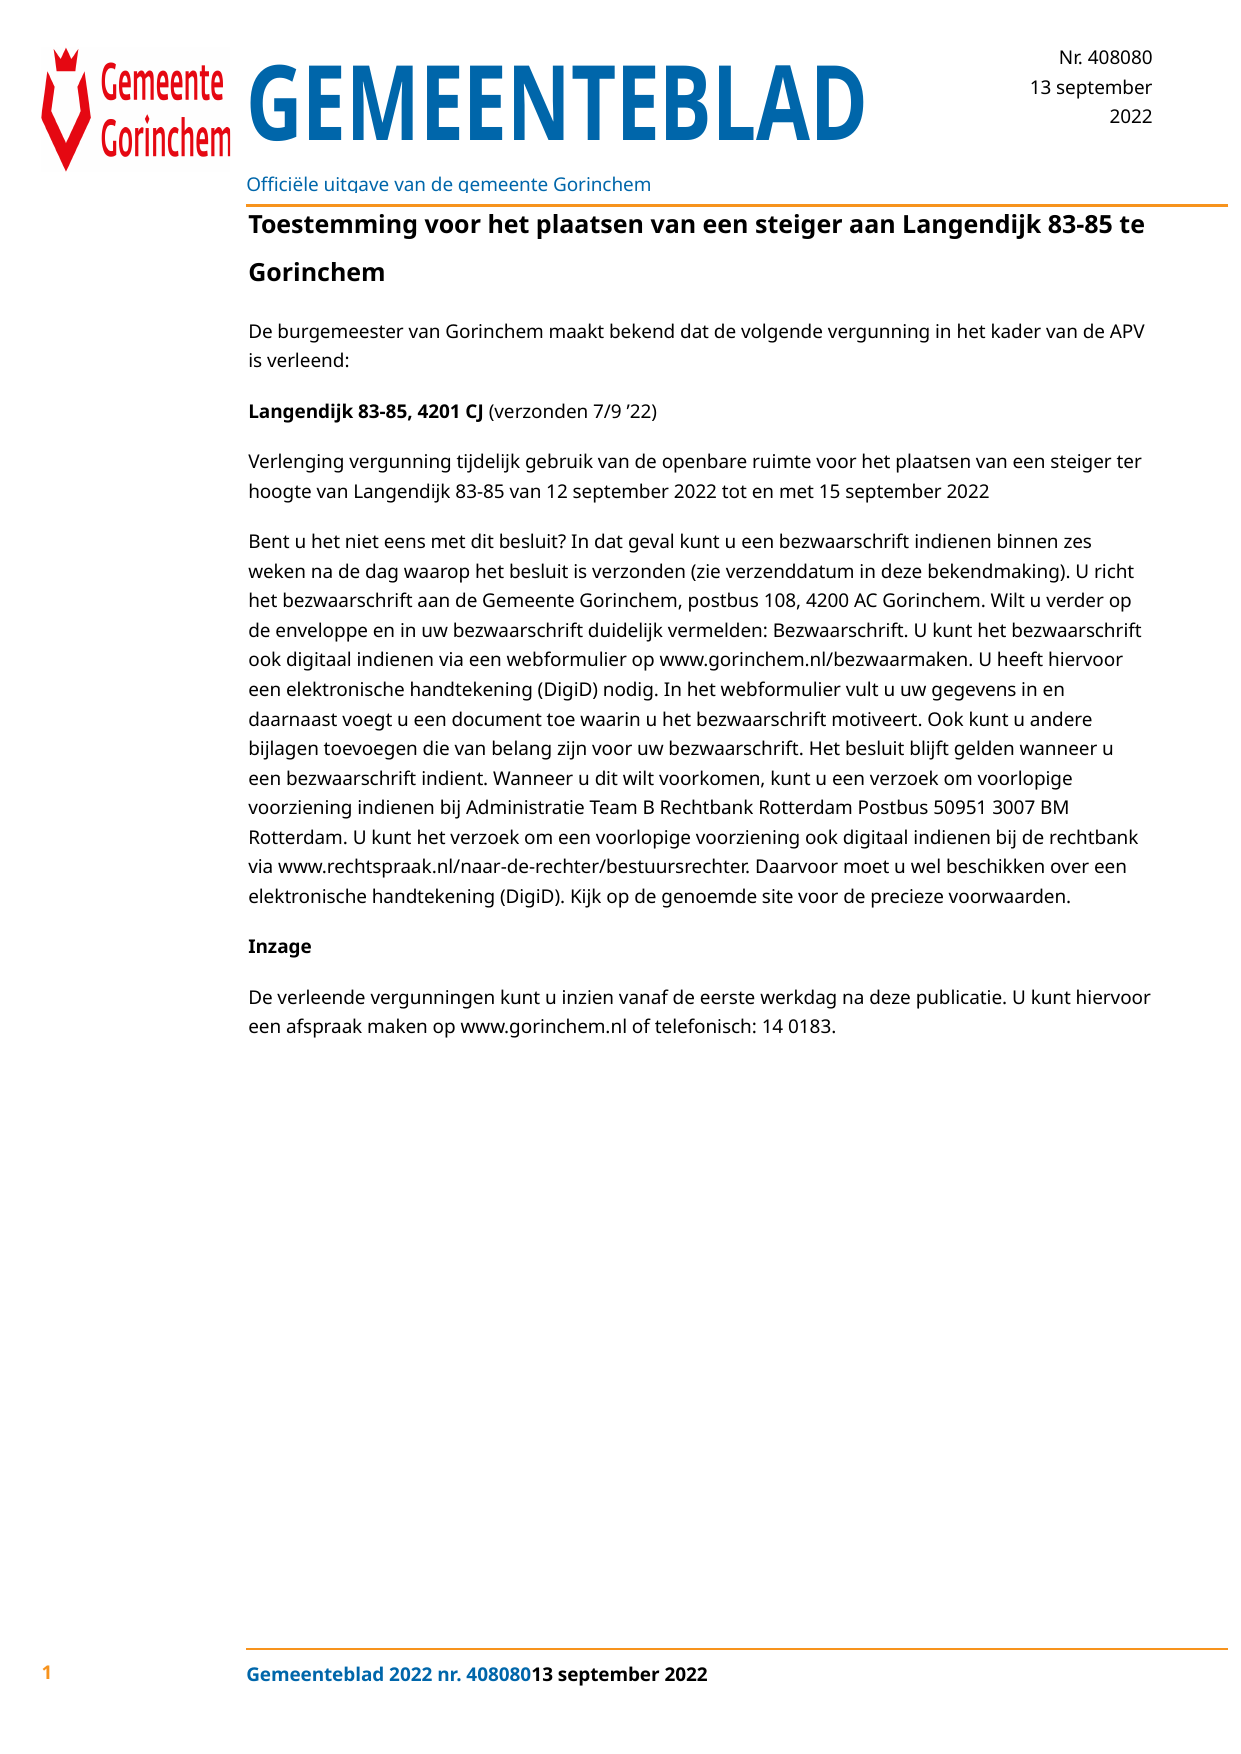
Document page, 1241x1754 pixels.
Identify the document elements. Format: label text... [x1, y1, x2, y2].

text De burgemeester van Gorinchem maakt bekend dat de volgende vergunning in het kader van de APV is verleend: [248, 318, 1152, 373]
text Inzage [248, 934, 1152, 959]
text Toestemming voor het plaatsen van een steiger aan Langendijk 83-85 te Gorinchem [248, 207, 1152, 288]
picture [41, 47, 231, 172]
text Langendijk 83-85, 4201 CJ (verzonden 7/9 ’22) [248, 398, 1152, 424]
text Bent u het niet eens met dit besluit? In dat geval kunt u een bezwaarschrift indienen binnen zes weken na de dag waarop het besluit is verzonden (zie verzenddatum in deze bekendmaking). U richt het bezwaarschrift aan de Gemeente Gorinchem, postbus 108, 4200 AC Gorinchem. Wilt u verder op de enveloppe en in uw bezwaarschrift duidelijk vermelden: Bezwaarschrift. U kunt het bezwaarschrift ook digitaal indienen via een webformulier op www.gorinchem.nl/bezwaarmaken. U heeft hiervoor een elektronische handtekening (DigiD) nodig. In het webformulier vult u uw gegevens in en daarnaast voegt u een document toe waarin u het bezwaarschrift motiveert. Ook kunt u andere bijlagen toevoegen die van belang zijn voor uw bezwaarschrift. Het besluit blijft gelden wanneer u een bezwaarschrift indient. Wanneer u dit wilt voorkomen, kunt u een verzoek om voorlopige voorziening indienen bij Administratie Team B Rechtbank Rotterdam Postbus 50951 3007 BM Rotterdam. U kunt het verzoek om een voorlopige voorziening ook digitaal indienen bij de rechtbank via www.rechtspraak.nl/naar-de-rechter/bestuursrechter. Daarvoor moet u wel beschikken over een elektronische handtekening (DigiD). Kijk op de genoemde site voor de precieze voorwaarden. [248, 528, 1152, 909]
text De verleende vergunningen kunt u inzien vanaf de eerste werkdag na deze publicatie. U kunt hiervoor een afspraak maken op www.gorinchem.nl of telefonisch: 14 0183. [248, 984, 1152, 1039]
text Verlenging vergunning tijdelijk gebruik van de openbare ruimte voor het plaatsen van een steiger ter hoogte van Langendijk 83-85 van 12 september 2022 tot en met 15 september 2022 [248, 448, 1152, 504]
